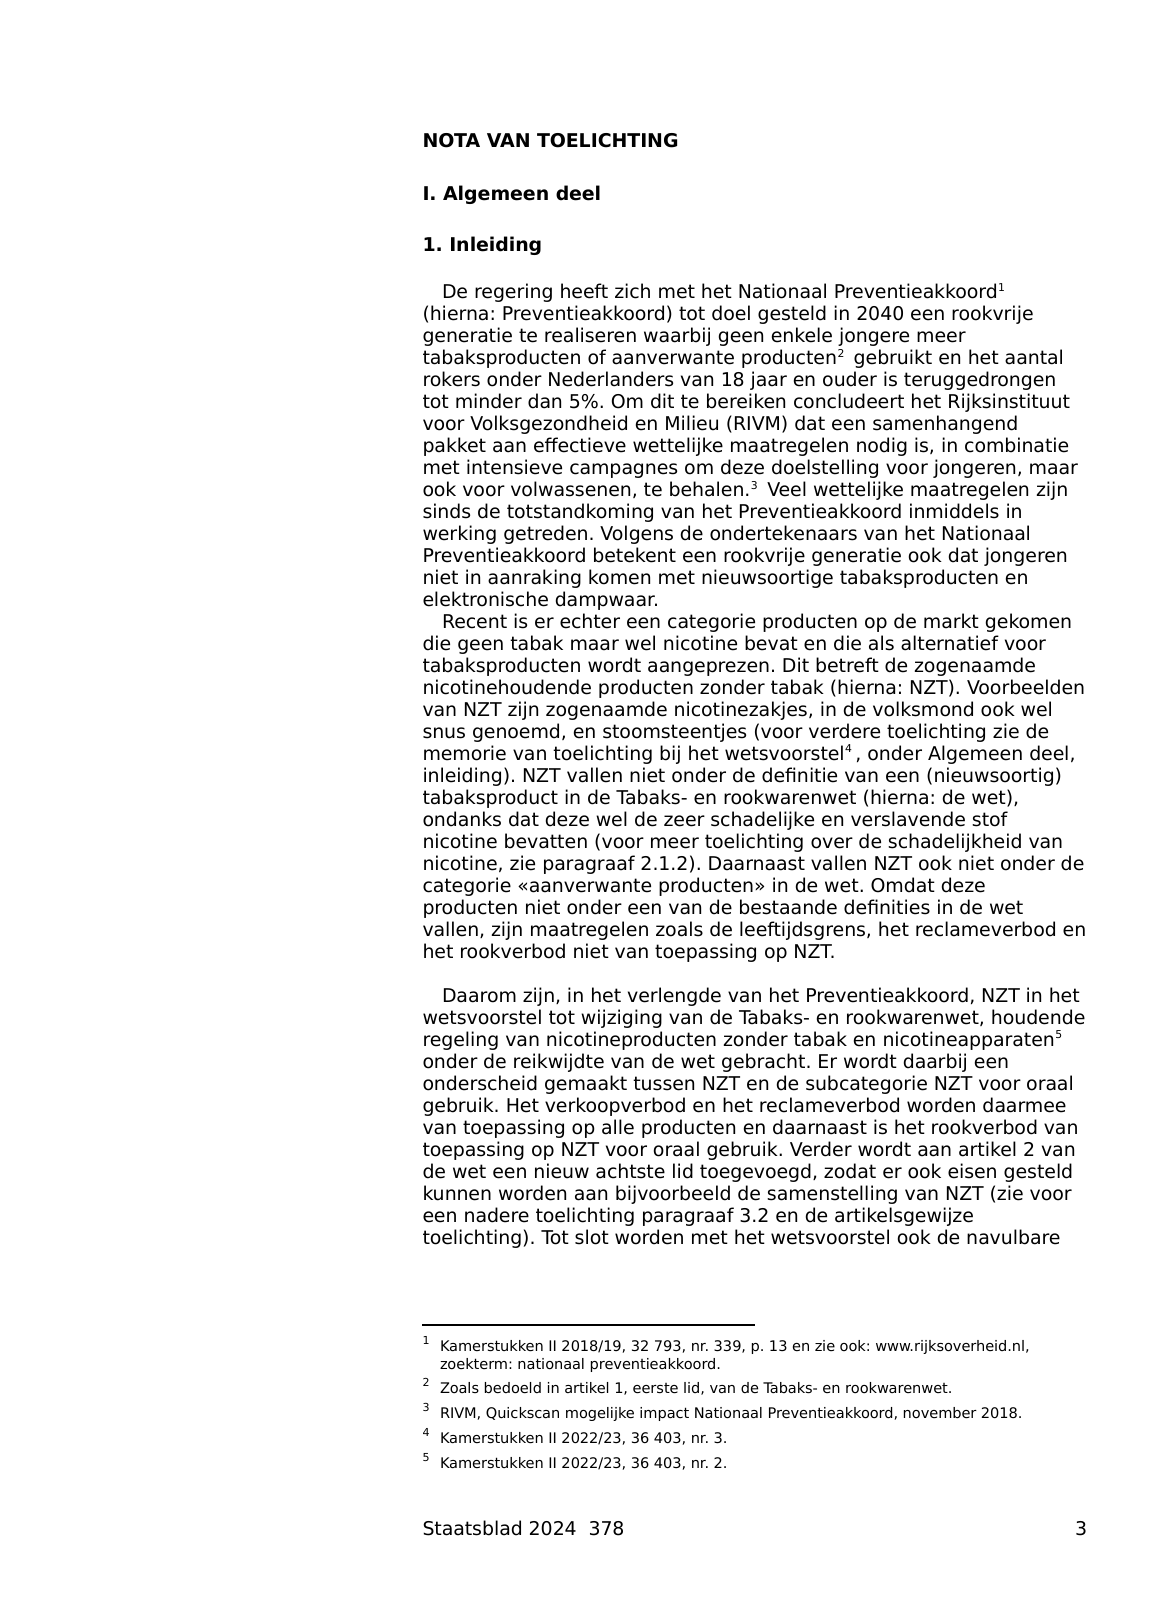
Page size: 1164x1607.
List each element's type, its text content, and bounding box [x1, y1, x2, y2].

text Daarom zijn, in het verlengde van het Preventieakkoord, NZT in het wetsvoorstel tot wijziging van de Tabaks- en rookwarenwet, houdende regeling van nicotineproducten zonder tabak en nicotineapparaten onder de reikwijdte van de wet gebracht. Er wordt daarbij een onderscheid gemaakt tussen NZT en de subcategorie NZT voor oraal gebruik. Het verkoopverbod en het reclameverbod worden daarmee van toepassing op alle producten en daarnaast is het rookverbod van toepassing op NZT voor oraal gebruik. Verder wordt aan artikel 2 van de wet een nieuw achtste lid toegevoegd, zodat er ook eisen gesteld kunnen worden aan bijvoorbeeld de samenstelling van NZT (zie voor een nadere toelichting paragraaf 3.2 en de artikelsgewijze toelichting). Tot slot worden met het wetsvoorstel ook de navulbare [422, 985, 1087, 1249]
text De regering heeft zich met het Nationaal Preventieakkoord (hierna: Preventieakkoord) tot doel gesteld in 2040 een rookvrije generatie te realiseren waarbij geen enkele jongere meer tabaksproducten of aanverwante producten gebruikt en het aantal rokers onder Nederlanders van 18 jaar en ouder is teruggedrongen tot minder dan 5%. Om dit te bereiken concludeert het Rijksinstituut voor Volksgezondheid en Milieu (RIVM) dat een samenhangend pakket aan effectieve wettelijke maatregelen nodig is, in combinatie met intensieve campagnes om deze doelstelling voor jongeren, maar ook voor volwassenen, te behalen. Veel wettelijke maatregelen zijn sinds de totstandkoming van het Preventieakkoord inmiddels in werking getreden. Volgens de ondertekenaars van het Nationaal Preventieakkoord betekent een rookvrije generatie ook dat jongeren niet in aanraking komen met nieuwsoortige tabaksproducten en elektronische dampwaar. [422, 281, 1087, 611]
text Kamerstukken II 2018/19, 32 793, nr. 339, p. 13 en zie ook: www.rijksoverheid.nl, zoekterm: nationaal preventieakkoord. [422, 1334, 1087, 1373]
subtitle 1. Inleiding [422, 234, 1087, 256]
text Kamerstukken II 2022/23, 36 403, nr. 3. [422, 1426, 1087, 1448]
subtitle I. Algemeen deel [422, 182, 1087, 204]
text Kamerstukken II 2022/23, 36 403, nr. 2. [422, 1451, 1087, 1473]
text RIVM, Quickscan mogelijke impact Nationaal Preventieakkoord, november 2018. [422, 1401, 1087, 1423]
subtitle NOTA VAN TOELICHTING [422, 130, 1087, 152]
text Recent is er echter een categorie producten op de markt gekomen die geen tabak maar wel nicotine bevat en die als alternatief voor tabaksproducten wordt aangeprezen. Dit betreft de zogenaamde nicotinehoudende producten zonder tabak (hierna: NZT). Voorbeelden van NZT zijn zogenaamde nicotinezakjes, in de volksmond ook wel snus genoemd, en stoomsteentjes (voor verdere toelichting zie de memorie van toelichting bij het wetsvoorstel, onder Algemeen deel, inleiding). NZT vallen niet onder de definitie van een (nieuwsoortig) tabaksproduct in de Tabaks- en rookwarenwet (hierna: de wet), ondanks dat deze wel de zeer schadelijke en verslavende stof nicotine bevatten (voor meer toelichting over de schadelijkheid van nicotine, zie paragraaf 2.1.2). Daarnaast vallen NZT ook niet onder de categorie «aanverwante producten» in de wet. Omdat deze producten niet onder een van de bestaande definities in de wet vallen, zijn maatregelen zoals de leeftijdsgrens, het reclameverbod en het rookverbod niet van toepassing op NZT. [422, 611, 1087, 963]
text Zoals bedoeld in artikel 1, eerste lid, van de Tabaks- en rookwarenwet. [422, 1376, 1087, 1398]
